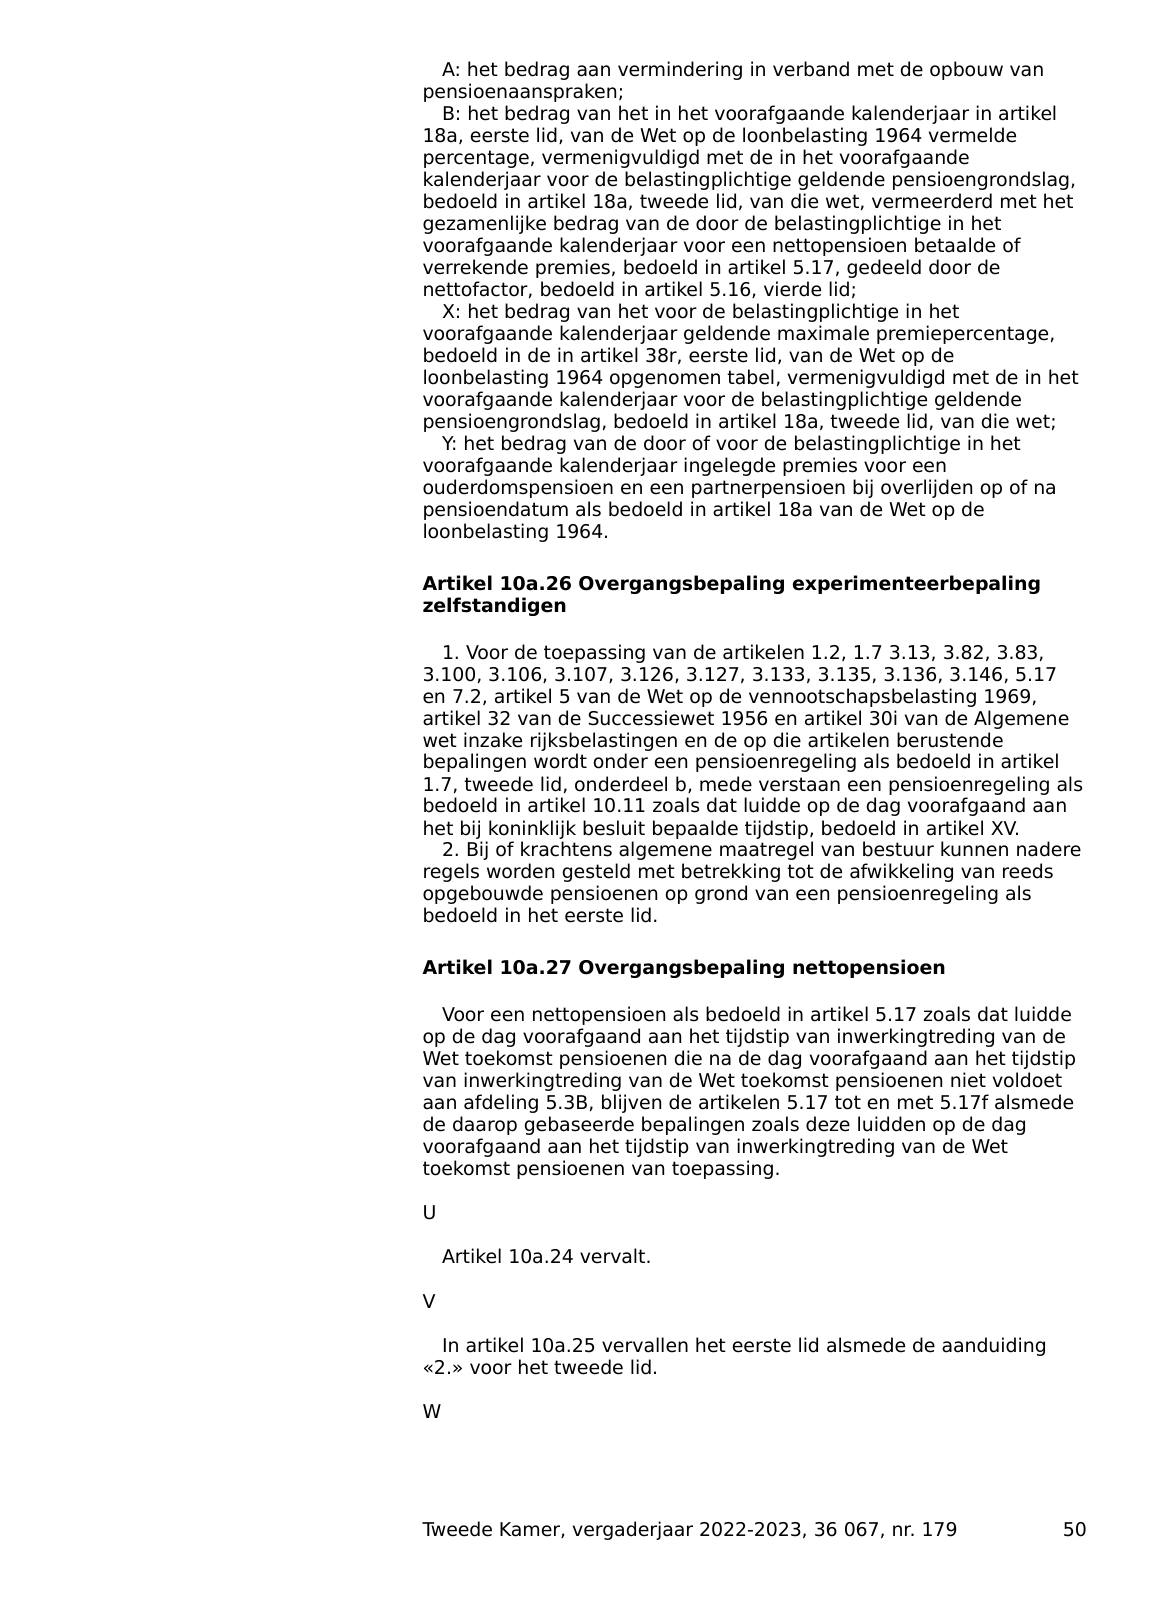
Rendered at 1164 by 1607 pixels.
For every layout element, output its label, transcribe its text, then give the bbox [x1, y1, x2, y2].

text Y: het bedrag van de door of voor de belastingplichtige in het voorafgaande kalenderjaar ingelegde premies voor een ouderdomspensioen en een partnerpensioen bij overlijden op of na pensioendatum als bedoeld in artikel 18a van de Wet op de loonbelasting 1964. [422, 433, 1087, 543]
text X: het bedrag van het voor de belastingplichtige in het voorafgaande kalenderjaar geldende maximale premiepercentage, bedoeld in de in artikel 38r, eerste lid, van de Wet op de loonbelasting 1964 opgenomen tabel, vermenigvuldigd met de in het voorafgaande kalenderjaar voor de belastingplichtige geldende pensioengrondslag, bedoeld in artikel 18a, tweede lid, van die wet; [422, 301, 1087, 433]
text Voor een nettopensioen als bedoeld in artikel 5.17 zoals dat luidde op de dag voorafgaand aan het tijdstip van inwerkingtreding van de Wet toekomst pensioenen die na de dag voorafgaand aan het tijdstip van inwerkingtreding van de Wet toekomst pensioenen niet voldoet aan afdeling 5.3B, blijven de artikelen 5.17 tot en met 5.17f alsmede de daarop gebaseerde bepalingen zoals deze luidden op de dag voorafgaand aan het tijdstip van inwerkingtreding van de Wet toekomst pensioenen van toepassing. [422, 1004, 1087, 1180]
subtitle Artikel 10a.27 Overgangsbepaling nettopensioen [422, 957, 1087, 979]
text U [422, 1202, 1087, 1224]
text In artikel 10a.25 vervallen het eerste lid alsmede de aanduiding «2.» voor het tweede lid. [422, 1335, 1087, 1379]
text A: het bedrag aan vermindering in verband met de opbouw van pensioenaanspraken; [422, 59, 1087, 103]
text W [422, 1401, 1087, 1423]
text 1. Voor de toepassing van de artikelen 1.2, 1.7 3.13, 3.82, 3.83, 3.100, 3.106, 3.107, 3.126, 3.127, 3.133, 3.135, 3.136, 3.146, 5.17 en 7.2, artikel 5 van de Wet op de vennootschapsbelasting 1969, artikel 32 van de Successiewet 1956 en artikel 30i van de Algemene wet inzake rijksbelastingen en de op die artikelen berustende bepalingen wordt onder een pensioenregeling als bedoeld in artikel 1.7, tweede lid, onderdeel b, mede verstaan een pensioenregeling als bedoeld in artikel 10.11 zoals dat luidde op de dag voorafgaand aan het bij koninklijk besluit bepaalde tijdstip, bedoeld in artikel XV. [422, 642, 1087, 839]
text Artikel 10a.24 vervalt. [422, 1246, 1087, 1268]
text 2. Bij of krachtens algemene maatregel van bestuur kunnen nadere regels worden gesteld met betrekking tot de afwikkeling van reeds opgebouwde pensioenen op grond van een pensioenregeling als bedoeld in het eerste lid. [422, 839, 1087, 927]
text B: het bedrag van het in het voorafgaande kalenderjaar in artikel 18a, eerste lid, van de Wet op de loonbelasting 1964 vermelde percentage, vermenigvuldigd met de in het voorafgaande kalenderjaar voor de belastingplichtige geldende pensioengrondslag, bedoeld in artikel 18a, tweede lid, van die wet, vermeerderd met het gezamenlijke bedrag van de door de belastingplichtige in het voorafgaande kalenderjaar voor een nettopensioen betaalde of verrekende premies, bedoeld in artikel 5.17, gedeeld door de nettofactor, bedoeld in artikel 5.16, vierde lid; [422, 103, 1087, 301]
subtitle Artikel 10a.26 Overgangsbepaling experimenteerbepaling zelfstandigen [422, 573, 1087, 617]
text V [422, 1291, 1087, 1313]
